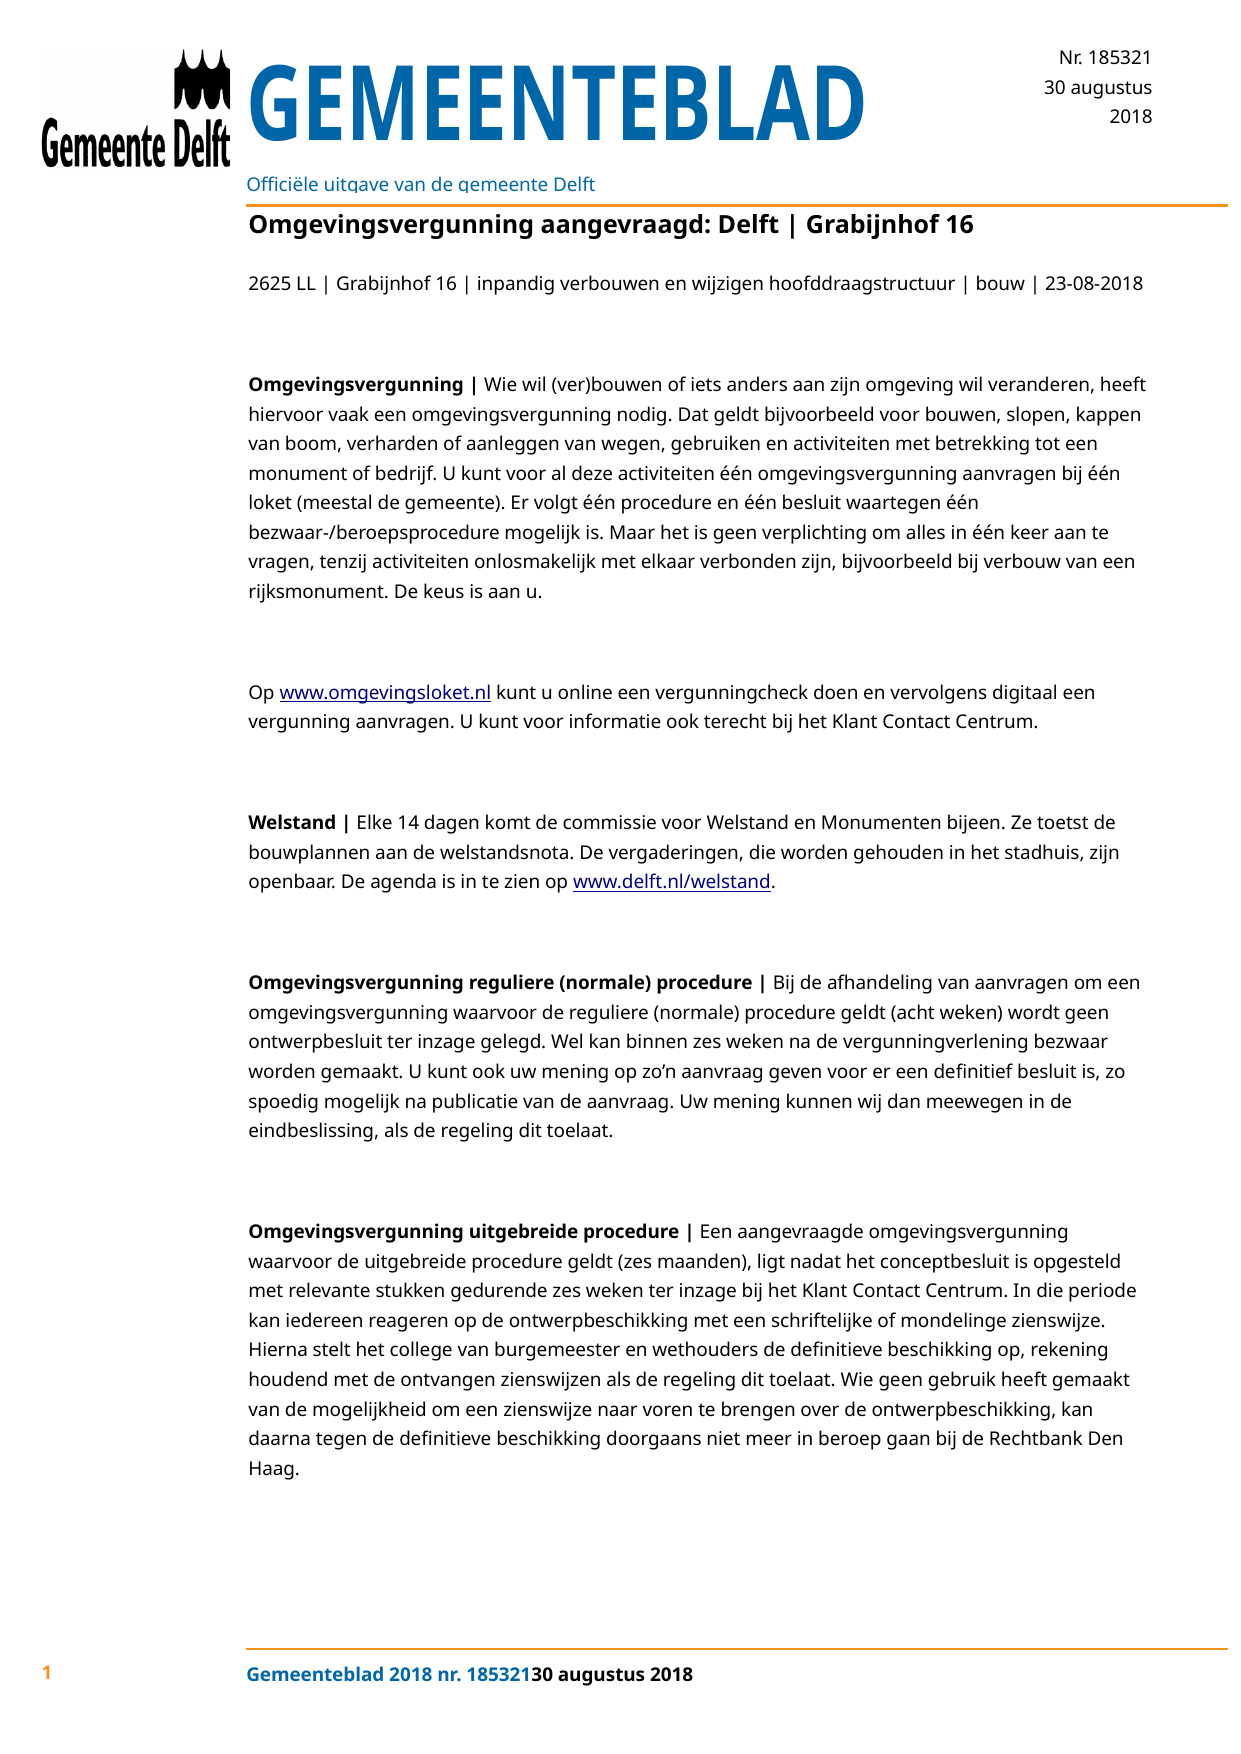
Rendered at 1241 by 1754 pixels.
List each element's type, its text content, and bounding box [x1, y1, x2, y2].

text Omgevingsvergunning aangevraagd: Delft | Grabijnhof 16 [248, 207, 1152, 241]
text Omgevingsvergunning | Wie wil (ver)bouwen of iets anders aan zijn omgeving wil veranderen, heeft hiervoor vaak een omgevingsvergunning nodig. Dat geldt bijvoorbeeld voor bouwen, slopen, kappen van boom, verharden of aanleggen van wegen, gebruiken en activiteiten met betrekking tot een monument of bedrijf. U kunt voor al deze activiteiten één omgevingsvergunning aanvragen bij één loket (meestal de gemeente). Er volgt één procedure en één besluit waartegen één bezwaar-/beroepsprocedure mogelijk is. Maar het is geen verplichting om alles in één keer aan te vragen, tenzij activiteiten onlosmakelijk met elkaar verbonden zijn, bijvoorbeeld bij verbouw van een rijksmonument. De keus is aan u. [248, 371, 1152, 604]
text 2625 LL | Grabijnhof 16 | inpandig verbouwen en wijzigen hoofddraagstructuur | bouw | 23-08-2018 [248, 270, 1152, 296]
picture [41, 47, 231, 172]
text Welstand | Elke 14 dagen komt de commissie voor Welstand en Monumenten bijeen. Ze toetst de bouwplannen aan de welstandsnota. De vergaderingen, die worden gehouden in het stadhuis, zijn openbaar. De agenda is in te zien op www.delft.nl/welstand. [248, 809, 1152, 894]
text Omgevingsvergunning uitgebreide procedure | Een aangevraagde omgevingsvergunning waarvoor de uitgebreide procedure geldt (zes maanden), ligt nadat het conceptbesluit is opgesteld met relevante stukken gedurende zes weken ter inzage bij het Klant Contact Centrum. In die periode kan iedereen reageren op de ontwerpbeschikking met een schriftelijke of mondelinge zienswijze. Hierna stelt het college van burgemeester en wethouders de definitieve beschikking op, rekening houdend met de ontvangen zienswijzen als de regeling dit toelaat. Wie geen gebruik heeft gemaakt van de mogelijkheid om een zienswijze naar voren te brengen over de ontwerpbeschikking, kan daarna tegen de definitieve beschikking doorgaans niet meer in beroep gaan bij de Rechtbank Den Haag. [248, 1218, 1152, 1481]
text Omgevingsvergunning reguliere (normale) procedure | Bij de afhandeling van aanvragen om een omgevingsvergunning waarvoor de reguliere (normale) procedure geldt (acht weken) wordt geen ontwerpbesluit ter inzage gelegd. Wel kan binnen zes weken na de vergunningverlening bezwaar worden gemaakt. U kunt ook uw mening op zo’n aanvraag geven voor er een definitief besluit is, zo spoedig mogelijk na publicatie van de aanvraag. Uw mening kunnen wij dan meewegen in de eindbeslissing, als de regeling dit toelaat. [248, 969, 1152, 1143]
text Op www.omgevingsloket.nl kunt u online een vergunningcheck doen en vervolgens digitaal een vergunning aanvragen. U kunt voor informatie ook terecht bij het Klant Contact Centrum. [248, 679, 1152, 734]
